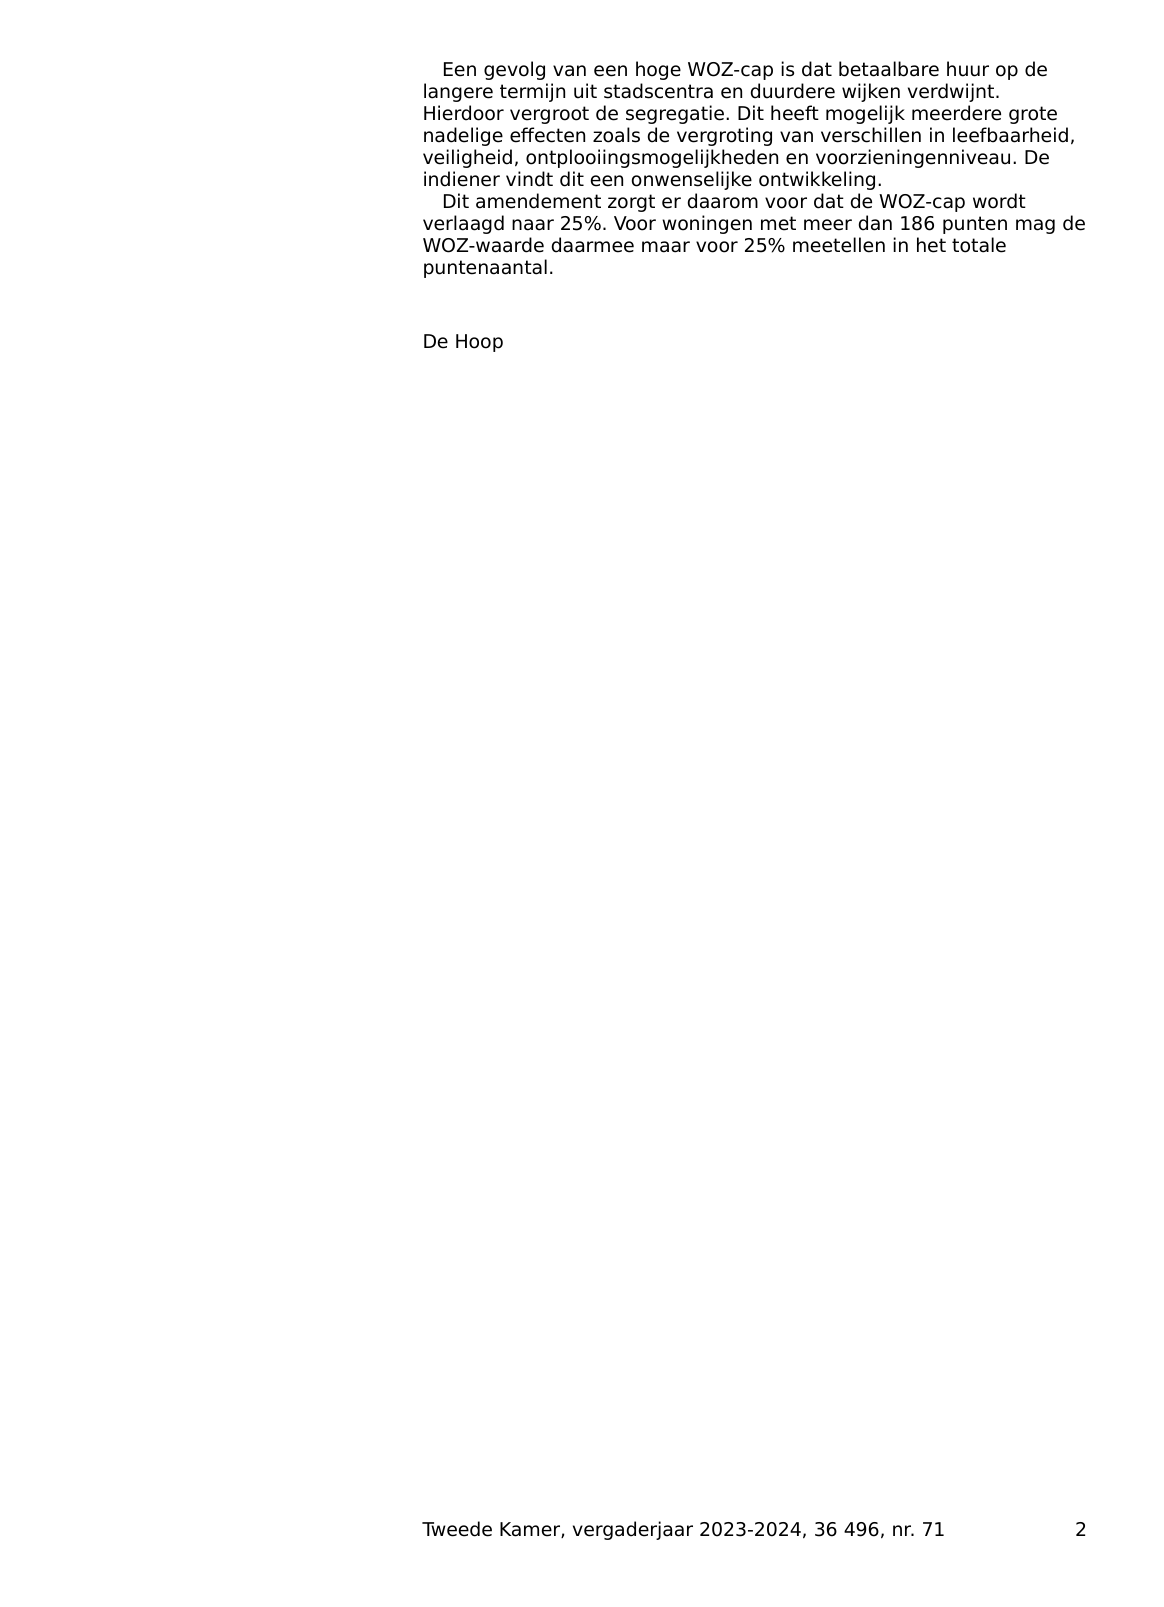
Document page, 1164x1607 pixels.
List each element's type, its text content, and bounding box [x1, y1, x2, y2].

text De Hoop [422, 309, 1087, 353]
text Een gevolg van een hoge WOZ-cap is dat betaalbare huur op de langere termijn uit stadscentra en duurdere wijken verdwijnt. Hierdoor vergroot de segregatie. Dit heeft mogelijk meerdere grote nadelige effecten zoals de vergroting van verschillen in leefbaarheid, veiligheid, ontplooiingsmogelijkheden en voorzieningenniveau. De indiener vindt dit een onwenselijke ontwikkeling. [422, 59, 1087, 191]
text Dit amendement zorgt er daarom voor dat de WOZ-cap wordt verlaagd naar 25%. Voor woningen met meer dan 186 punten mag de WOZ-waarde daarmee maar voor 25% meetellen in het totale puntenaantal. [422, 191, 1087, 279]
